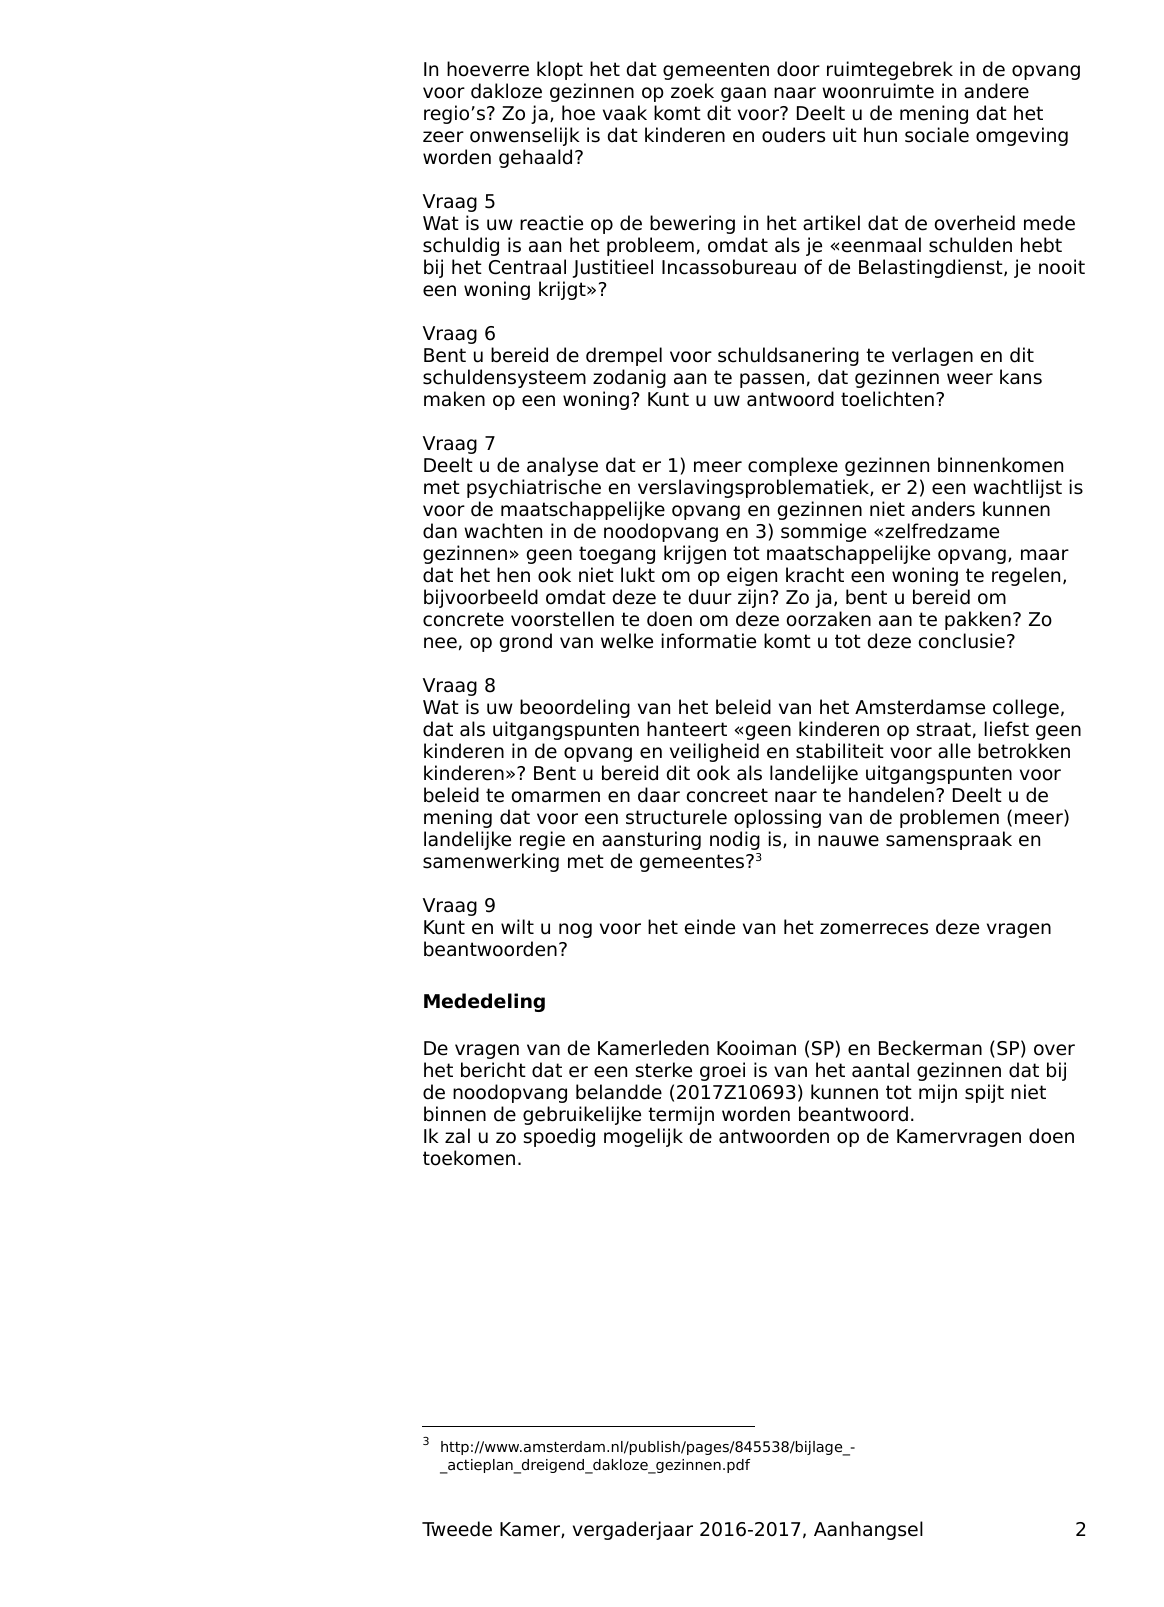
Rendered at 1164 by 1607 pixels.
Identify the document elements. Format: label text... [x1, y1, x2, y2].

text Vraag 7 [422, 433, 1087, 455]
subtitle Mededeling [422, 991, 1087, 1013]
text Wat is uw beoordeling van het beleid van het Amsterdamse college, dat als uitgangspunten hanteert «geen kinderen op straat, liefst geen kinderen in de opvang en veiligheid en stabiliteit voor alle betrokken kinderen»? Bent u bereid dit ook als landelijke uitgangspunten voor beleid te omarmen en daar concreet naar te handelen? Deelt u de mening dat voor een structurele oplossing van de problemen (meer) landelijke regie en aansturing nodig is, in nauwe samenspraak en samenwerking met de gemeentes? [422, 697, 1087, 873]
text De vragen van de Kamerleden Kooiman (SP) en Beckerman (SP) over het bericht dat er een sterke groei is van het aantal gezinnen dat bij de noodopvang belandde (2017Z10693) kunnen tot mijn spijt niet binnen de gebruikelijke termijn worden beantwoord. [422, 1038, 1087, 1126]
text Vraag 5 [422, 191, 1087, 213]
text Vraag 9 [422, 895, 1087, 917]
text Kunt en wilt u nog voor het einde van het zomerreces deze vragen beantwoorden? [422, 917, 1087, 961]
text Vraag 6 [422, 323, 1087, 345]
text Bent u bereid de drempel voor schuldsanering te verlagen en dit schuldensysteem zodanig aan te passen, dat gezinnen weer kans maken op een woning? Kunt u uw antwoord toelichten? [422, 345, 1087, 411]
text http://www.amsterdam.nl/publish/pages/845538/bijlage_-_actieplan_dreigend_dakloze_gezinnen.pdf [422, 1435, 1087, 1474]
text Wat is uw reactie op de bewering in het artikel dat de overheid mede schuldig is aan het probleem, omdat als je «eenmaal schulden hebt bij het Centraal Justitieel Incassobureau of de Belastingdienst, je nooit een woning krijgt»? [422, 213, 1087, 301]
text Ik zal u zo spoedig mogelijk de antwoorden op de Kamervragen doen toekomen. [422, 1126, 1087, 1170]
text In hoeverre klopt het dat gemeenten door ruimtegebrek in de opvang voor dakloze gezinnen op zoek gaan naar woonruimte in andere regio’s? Zo ja, hoe vaak komt dit voor? Deelt u de mening dat het zeer onwenselijk is dat kinderen en ouders uit hun sociale omgeving worden gehaald? [422, 59, 1087, 169]
text Vraag 8 [422, 675, 1087, 697]
text Deelt u de analyse dat er 1) meer complexe gezinnen binnenkomen met psychiatrische en verslavingsproblematiek, er 2) een wachtlijst is voor de maatschappelijke opvang en gezinnen niet anders kunnen dan wachten in de noodopvang en 3) sommige «zelfredzame gezinnen» geen toegang krijgen tot maatschappelijke opvang, maar dat het hen ook niet lukt om op eigen kracht een woning te regelen, bijvoorbeeld omdat deze te duur zijn? Zo ja, bent u bereid om concrete voorstellen te doen om deze oorzaken aan te pakken? Zo nee, op grond van welke informatie komt u tot deze conclusie? [422, 455, 1087, 653]
